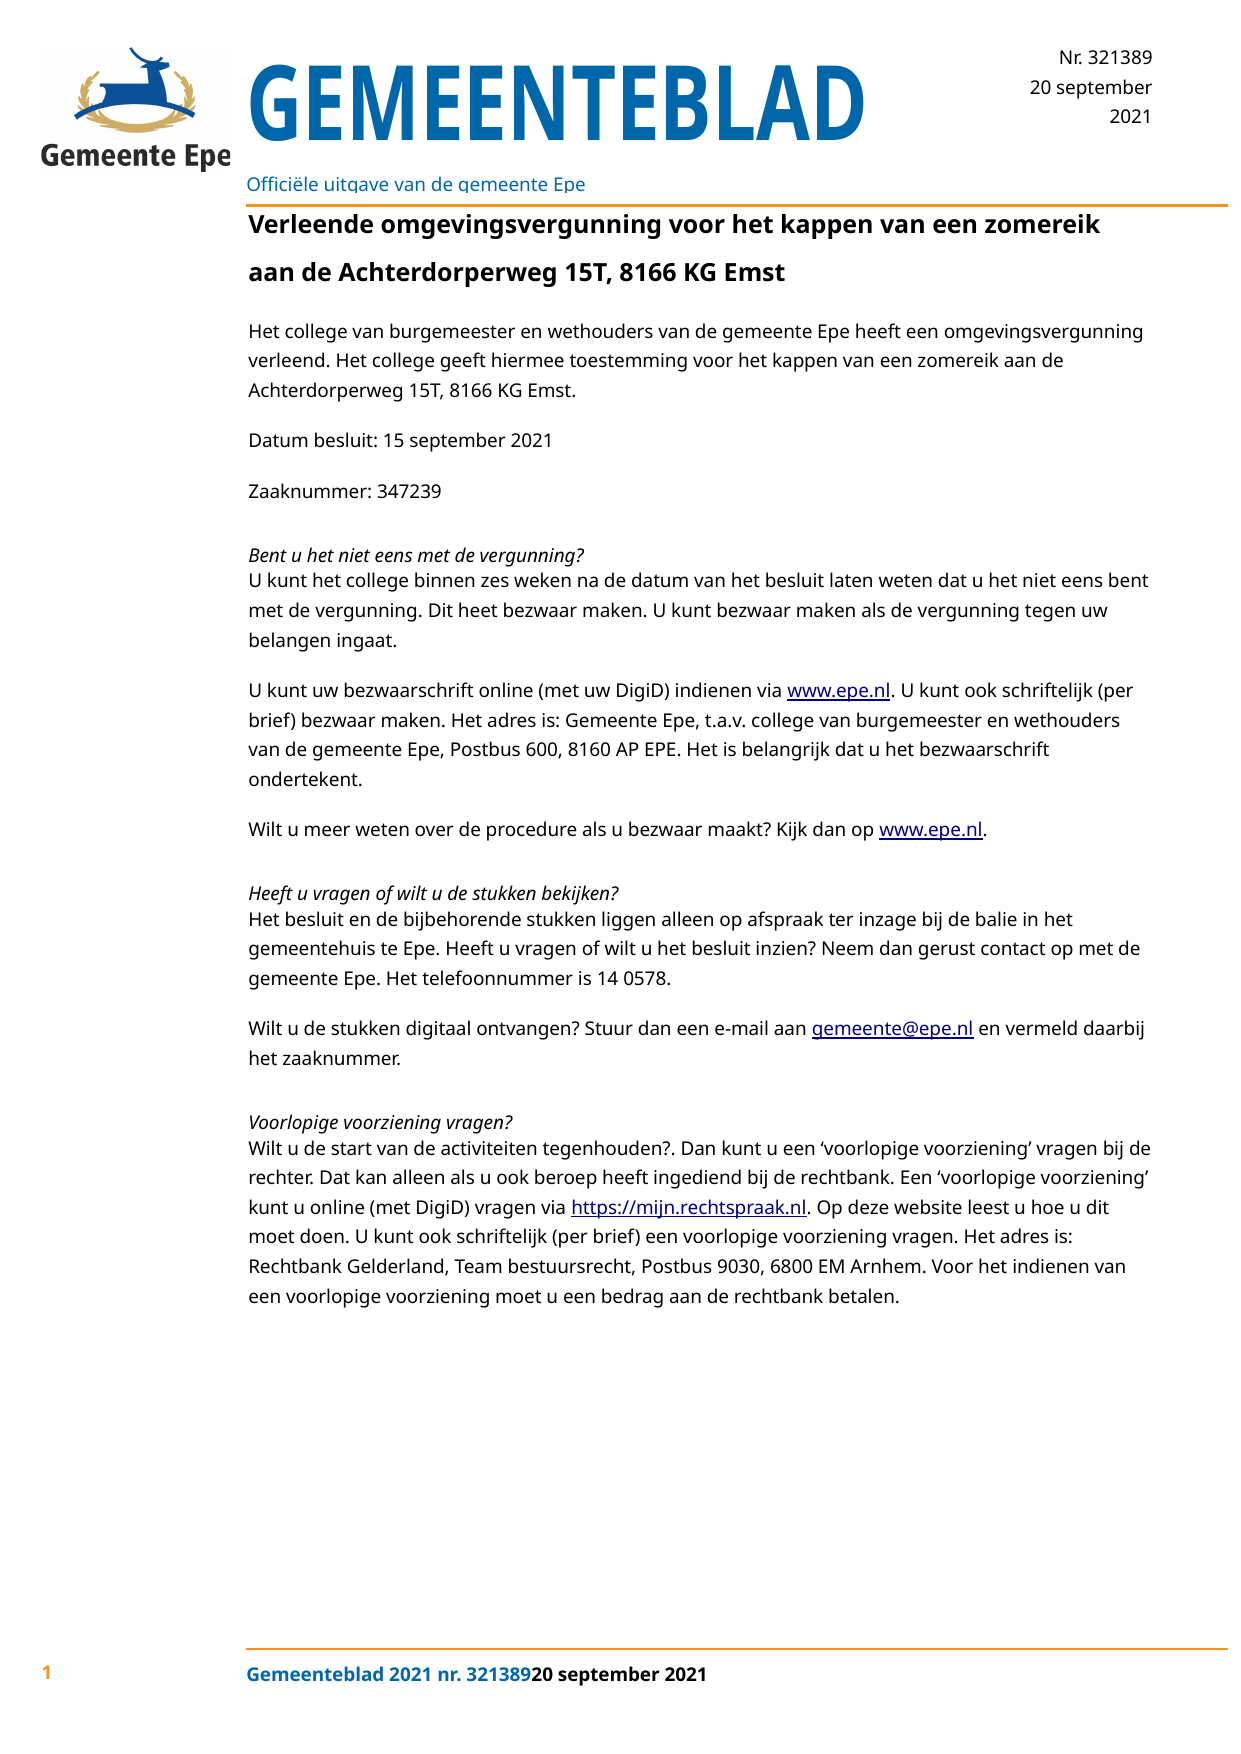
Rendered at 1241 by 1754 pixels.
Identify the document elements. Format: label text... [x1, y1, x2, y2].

text Zaaknummer: 347239 [248, 478, 1152, 504]
text Bent u het niet eens met de vergunning? [248, 542, 1152, 568]
text Voorlopige voorziening vragen? [248, 1109, 1152, 1135]
text U kunt het college binnen zes weken na de datum van het besluit laten weten dat u het niet eens bent met de vergunning. Dit heet bezwaar maken. U kunt bezwaar maken als de vergunning tegen uw belangen ingaat. [248, 568, 1152, 652]
text U kunt uw bezwaarschrift online (met uw DigiD) indienen via www.epe.nl. U kunt ook schriftelijk (per brief) bezwaar maken. Het adres is: Gemeente Epe, t.a.v. college van burgemeester en wethouders van de gemeente Epe, Postbus 600, 8160 AP EPE. Het is belangrijk dat u het bezwaarschrift ondertekent. [248, 677, 1152, 792]
text Verleende omgevingsvergunning voor het kappen van een zomereik aan de Achterdorperweg 15T, 8166 KG Emst [248, 207, 1152, 288]
text Wilt u de stukken digitaal ontvangen? Stuur dan een e-mail aan gemeente@epe.nl en vermeld daarbij het zaaknummer. [248, 1016, 1152, 1071]
text Datum besluit: 15 september 2021 [248, 427, 1152, 453]
text Heeft u vragen of wilt u de stukken bekijken? [248, 880, 1152, 906]
text Het college van burgemeester en wethouders van de gemeente Epe heeft een omgevingsvergunning verleend. Het college geeft hiermee toestemming voor het kappen van een zomereik aan de Achterdorperweg 15T, 8166 KG Emst. [248, 318, 1152, 403]
text Het besluit en de bijbehorende stukken liggen alleen op afspraak ter inzage bij de balie in het gemeentehuis te Epe. Heeft u vragen of wilt u het besluit inzien? Neem dan gerust contact op met de gemeente Epe. Het telefoonnummer is 14 0578. [248, 906, 1152, 991]
text Wilt u de start van de activiteiten tegenhouden?. Dan kunt u een ‘voorlopige voorziening’ vragen bij de rechter. Dat kan alleen als u ook beroep heeft ingediend bij de rechtbank. Een ‘voorlopige voorziening’ kunt u online (met DigiD) vragen via https://mijn.rechtspraak.nl. Op deze website leest u hoe u dit moet doen. U kunt ook schriftelijk (per brief) een voorlopige voorziening vragen. Het adres is: Rechtbank Gelderland, Team bestuursrecht, Postbus 9030, 6800 EM Arnhem. Voor het indienen van een voorlopige voorziening moet u een bedrag aan de rechtbank betalen. [248, 1135, 1152, 1308]
picture [41, 47, 231, 172]
text Wilt u meer weten over de procedure als u bezwaar maakt? Kijk dan op www.epe.nl. [248, 816, 1152, 842]
